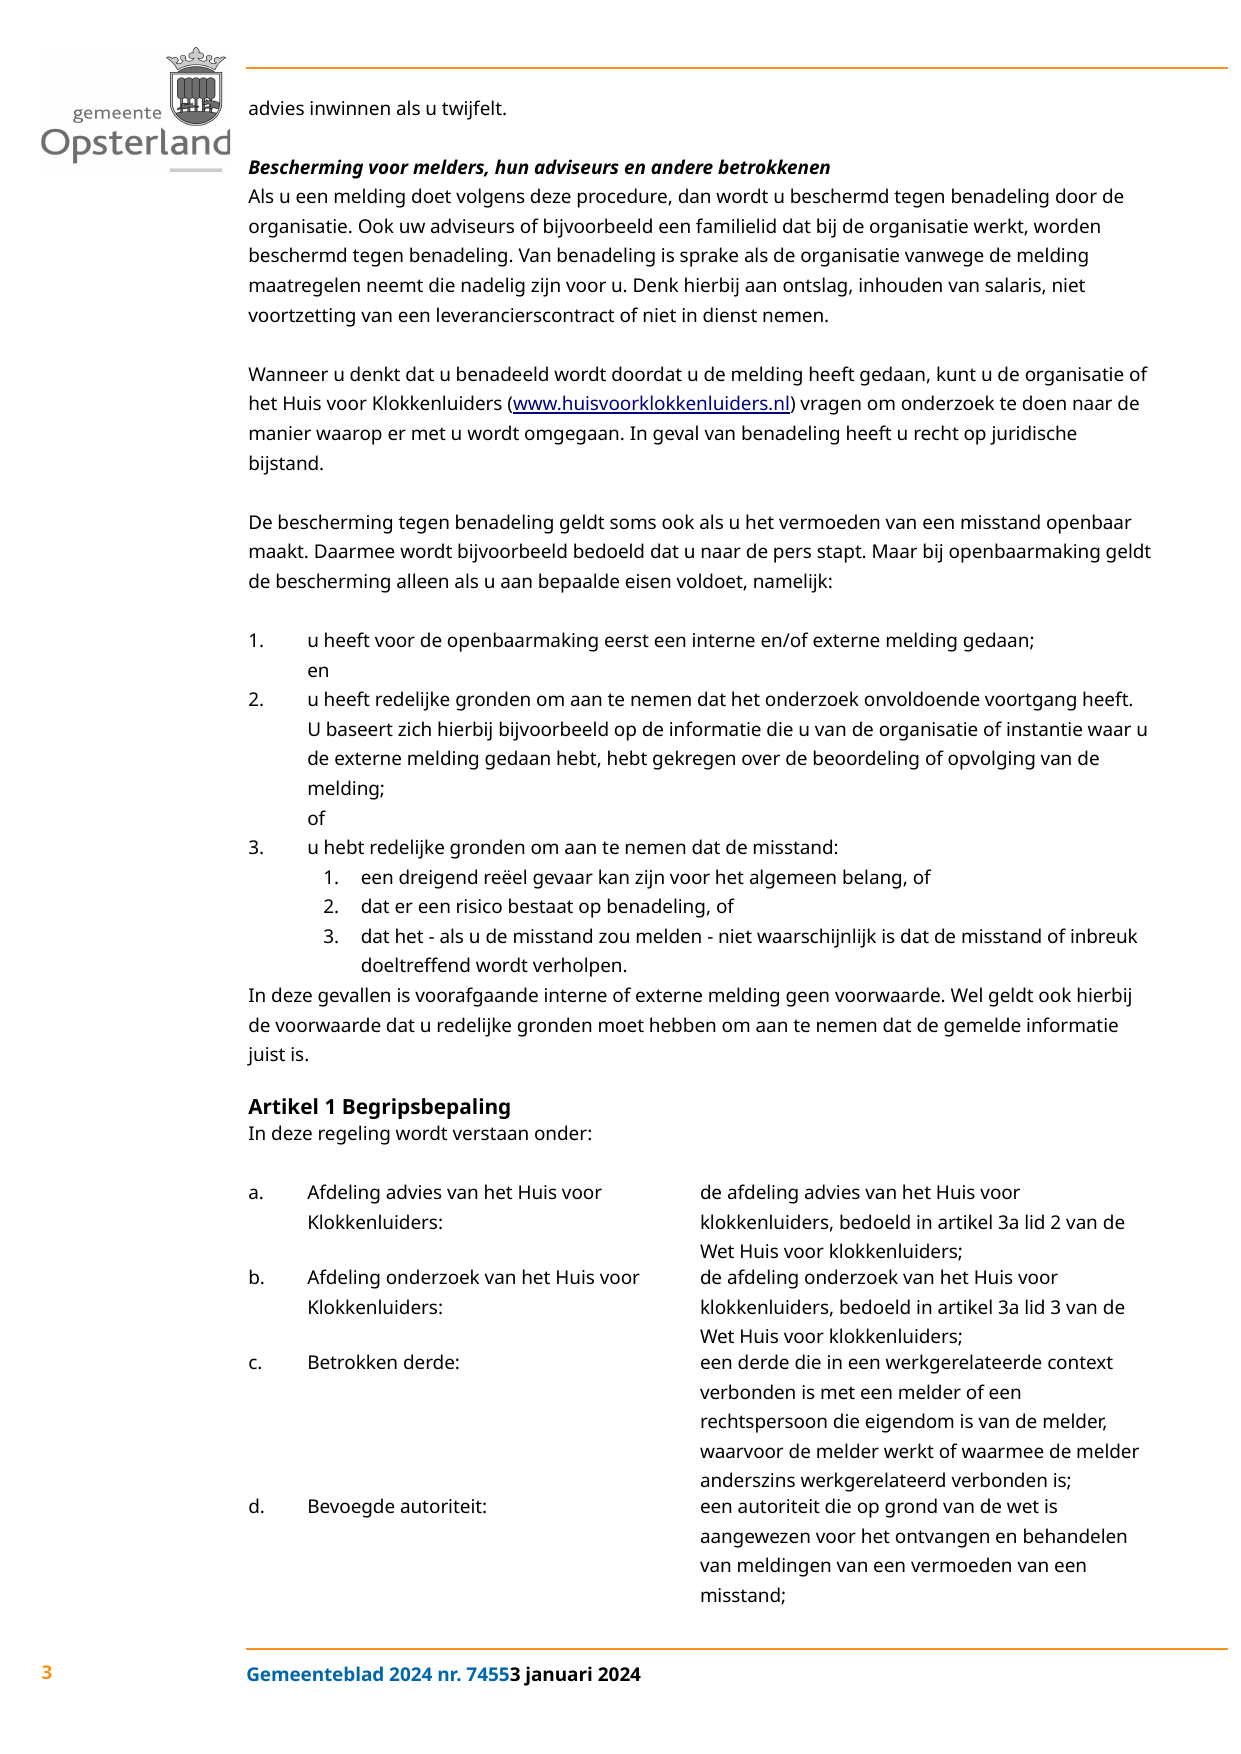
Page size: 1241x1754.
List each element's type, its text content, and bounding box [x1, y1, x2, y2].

text Als u een melding doet volgens deze procedure, dan wordt u beschermd tegen benadeling door de organisatie. Ook uw adviseurs of bijvoorbeeld een familielid dat bij de organisatie werkt, worden beschermd tegen benadeling. Van benadeling is sprake als de organisatie vanwege de melding maatregelen neemt die nadelig zijn voor u. Denk hierbij aan ontslag, inhouden van salaris, niet voortzetting van een leverancierscontract of niet in dienst nemen. [248, 183, 1152, 328]
table_cell de afdeling onderzoek van het Huis voor klokkenluiders, bedoeld in artikel 3a lid 3 van de Wet Huis voor klokkenluiders; [700, 1265, 1152, 1349]
list of [248, 805, 1152, 831]
list dat het - als u de misstand zou melden - niet waarschijnlijk is dat de misstand of inbreuk doeltreffend wordt verholpen. [323, 923, 1152, 978]
text Bescherming voor melders, hun adviseurs en andere betrokkenen [248, 154, 1152, 180]
table_cell Betrokken derde: [248, 1349, 700, 1493]
list u heeft redelijke gronden om aan te nemen dat het onderzoek onvoldoende voortgang heeft. U baseert zich hierbij bijvoorbeeld op de informatie die u van de organisatie of instantie waar u de externe melding gedaan hebt, hebt gekregen over de beoordeling of opvolging van de melding; [248, 686, 1152, 801]
table_cell een autoriteit die op grond van de wet is aangewezen voor het ontvangen en behandelen van meldingen van een vermoeden van een misstand; [700, 1494, 1152, 1608]
list u hebt redelijke gronden om aan te nemen dat de misstand: [248, 834, 1152, 860]
list dat er een risico bestaat op benadeling, of [323, 893, 1152, 919]
table_cell Afdeling onderzoek van het Huis voor Klokkenluiders: [248, 1265, 700, 1349]
list een dreigend reëel gevaar kan zijn voor het algemeen belang, of [323, 864, 1152, 890]
text Wanneer u denkt dat u benadeeld wordt doordat u de melding heeft gedaan, kunt u de organisatie of het Huis voor Klokkenluiders (www.huisvoorklokkenluiders.nl) vragen om onderzoek te doen naar de manier waarop er met u wordt omgegaan. In geval van benadeling heeft u recht op juridische bijstand. [248, 361, 1152, 476]
text Artikel 1 Begripsbepaling [248, 1092, 1152, 1120]
list en [248, 657, 1152, 683]
list u heeft voor de openbaarmaking eerst een interne en/of externe melding gedaan; [248, 627, 1152, 653]
text In deze gevallen is voorafgaande interne of externe melding geen voorwaarde. Wel geldt ook hierbij de voorwaarde dat u redelijke gronden moet hebben om aan te nemen dat de gemelde informatie juist is. [248, 982, 1152, 1067]
text In deze regeling wordt verstaan onder: [248, 1120, 1152, 1146]
text advies inwinnen als u twijfelt. [248, 95, 1152, 121]
text De bescherming tegen benadeling geldt soms ook als u het vermoeden van een misstand openbaar maakt. Daarmee wordt bijvoorbeeld bedoeld dat u naar de pers stapt. Maar bij openbaarmaking geldt de bescherming alleen als u aan bepaalde eisen voldoet, namelijk: [248, 509, 1152, 594]
picture [41, 47, 231, 172]
table_cell een derde die in een werkgerelateerde context verbonden is met een melder of een rechtspersoon die eigendom is van de melder, waarvoor de melder werkt of waarmee de melder anderszins werkgerelateerd verbonden is; [700, 1349, 1152, 1493]
table_cell Bevoegde autoriteit: [248, 1494, 700, 1608]
table_header de afdeling advies van het Huis voor klokkenluiders, bedoeld in artikel 3a lid 2 van de Wet Huis voor klokkenluiders; [700, 1180, 1152, 1264]
table_header Afdeling advies van het Huis voor Klokkenluiders: [248, 1180, 700, 1264]
